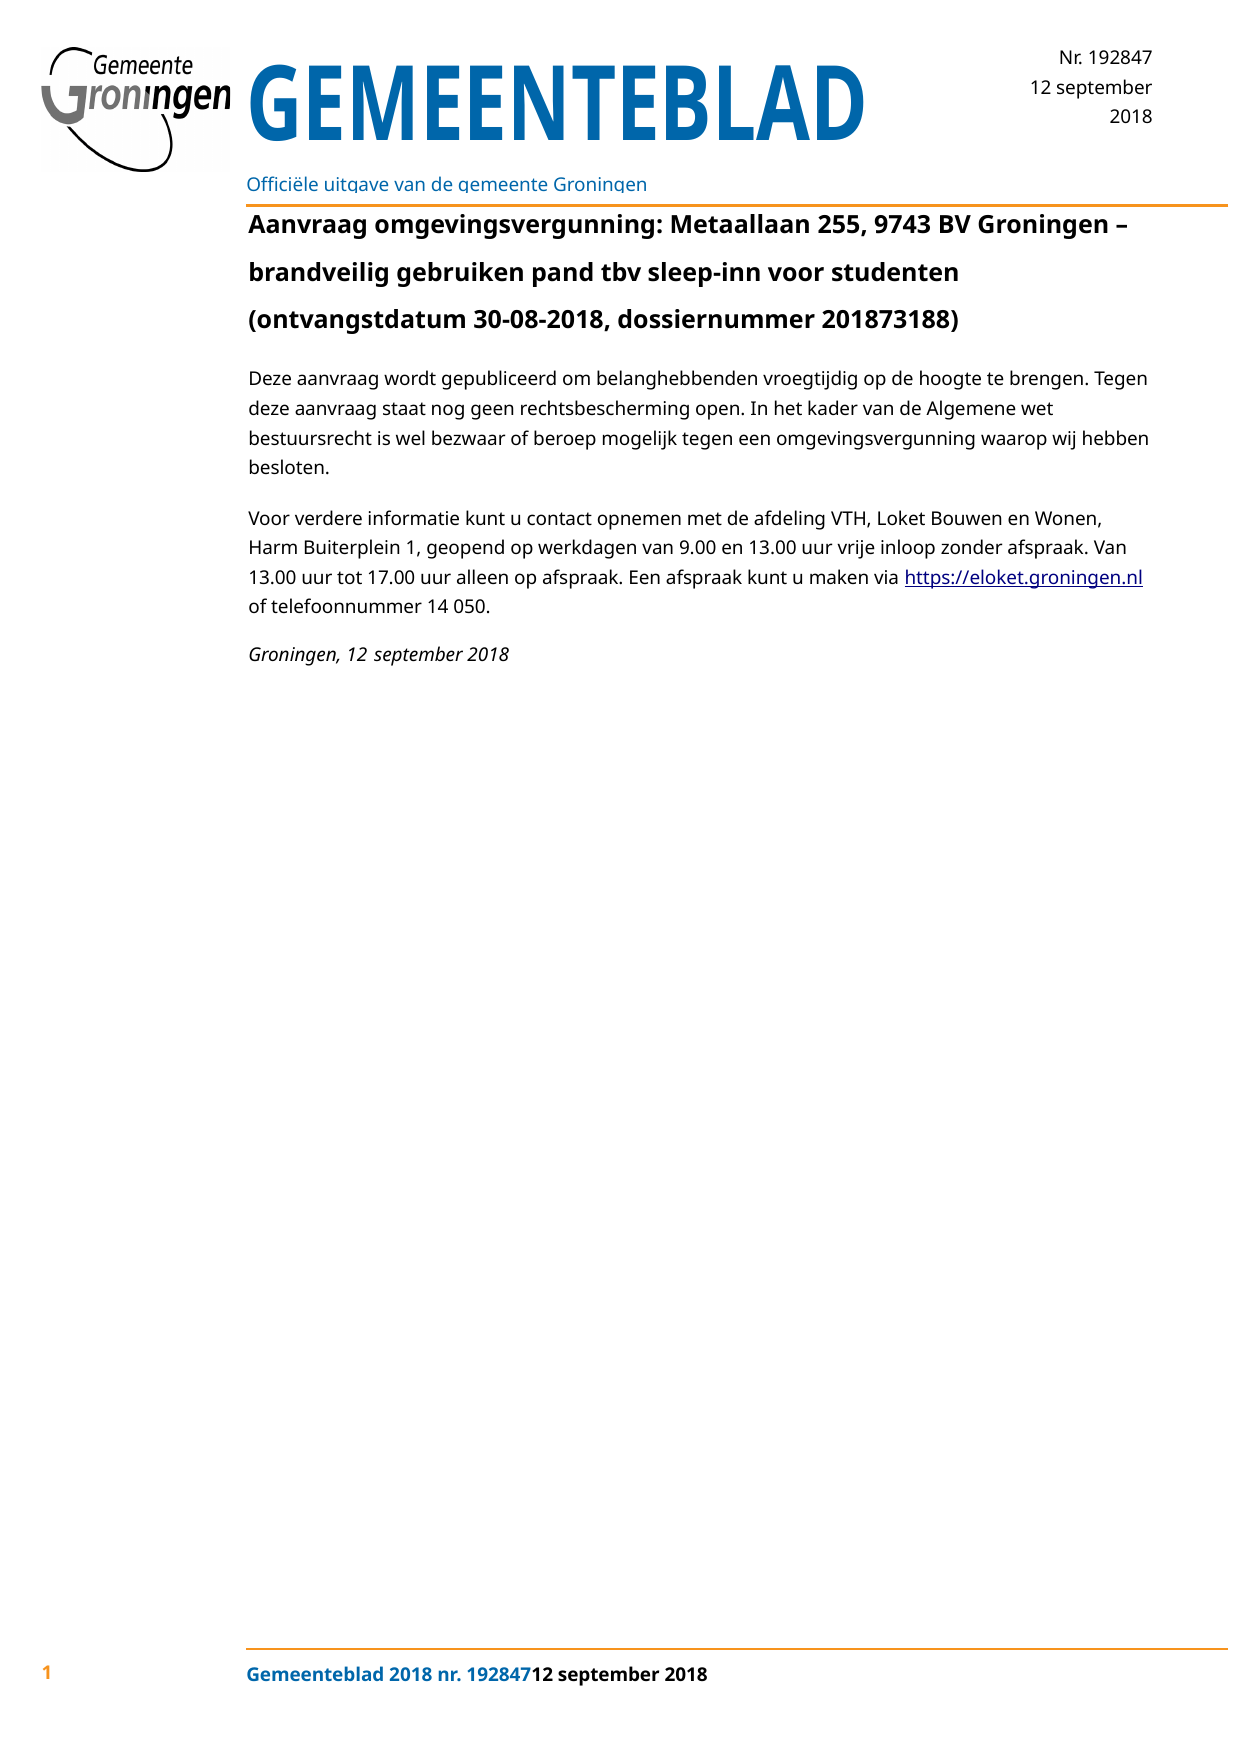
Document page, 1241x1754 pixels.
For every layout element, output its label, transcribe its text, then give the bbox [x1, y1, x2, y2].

text Aanvraag omgevingsvergunning: Metaallaan 255, 9743 BV Groningen – brandveilig gebruiken pand tbv sleep-inn voor studenten (ontvangstdatum 30-08-2018, dossiernummer 201873188) [248, 207, 1152, 336]
text Groningen, 12 september 2018 [248, 641, 1152, 667]
text Deze aanvraag wordt gepubliceerd om belanghebbenden vroegtijdig op de hoogte te brengen. Tegen deze aanvraag staat nog geen rechtsbescherming open. In het kader van de Algemene wet bestuursrecht is wel bezwaar of beroep mogelijk tegen een omgevingsvergunning waarop wij hebben besloten. [248, 366, 1152, 480]
picture [41, 47, 231, 172]
text Voor verdere informatie kunt u contact opnemen met de afdeling VTH, Loket Bouwen en Wonen, Harm Buiterplein 1, geopend op werkdagen van 9.00 en 13.00 uur vrije inloop zonder afspraak. Van 13.00 uur tot 17.00 uur alleen op afspraak. Een afspraak kunt u maken via https://eloket.groningen.nl of telefoonnummer 14 050. [248, 505, 1152, 619]
